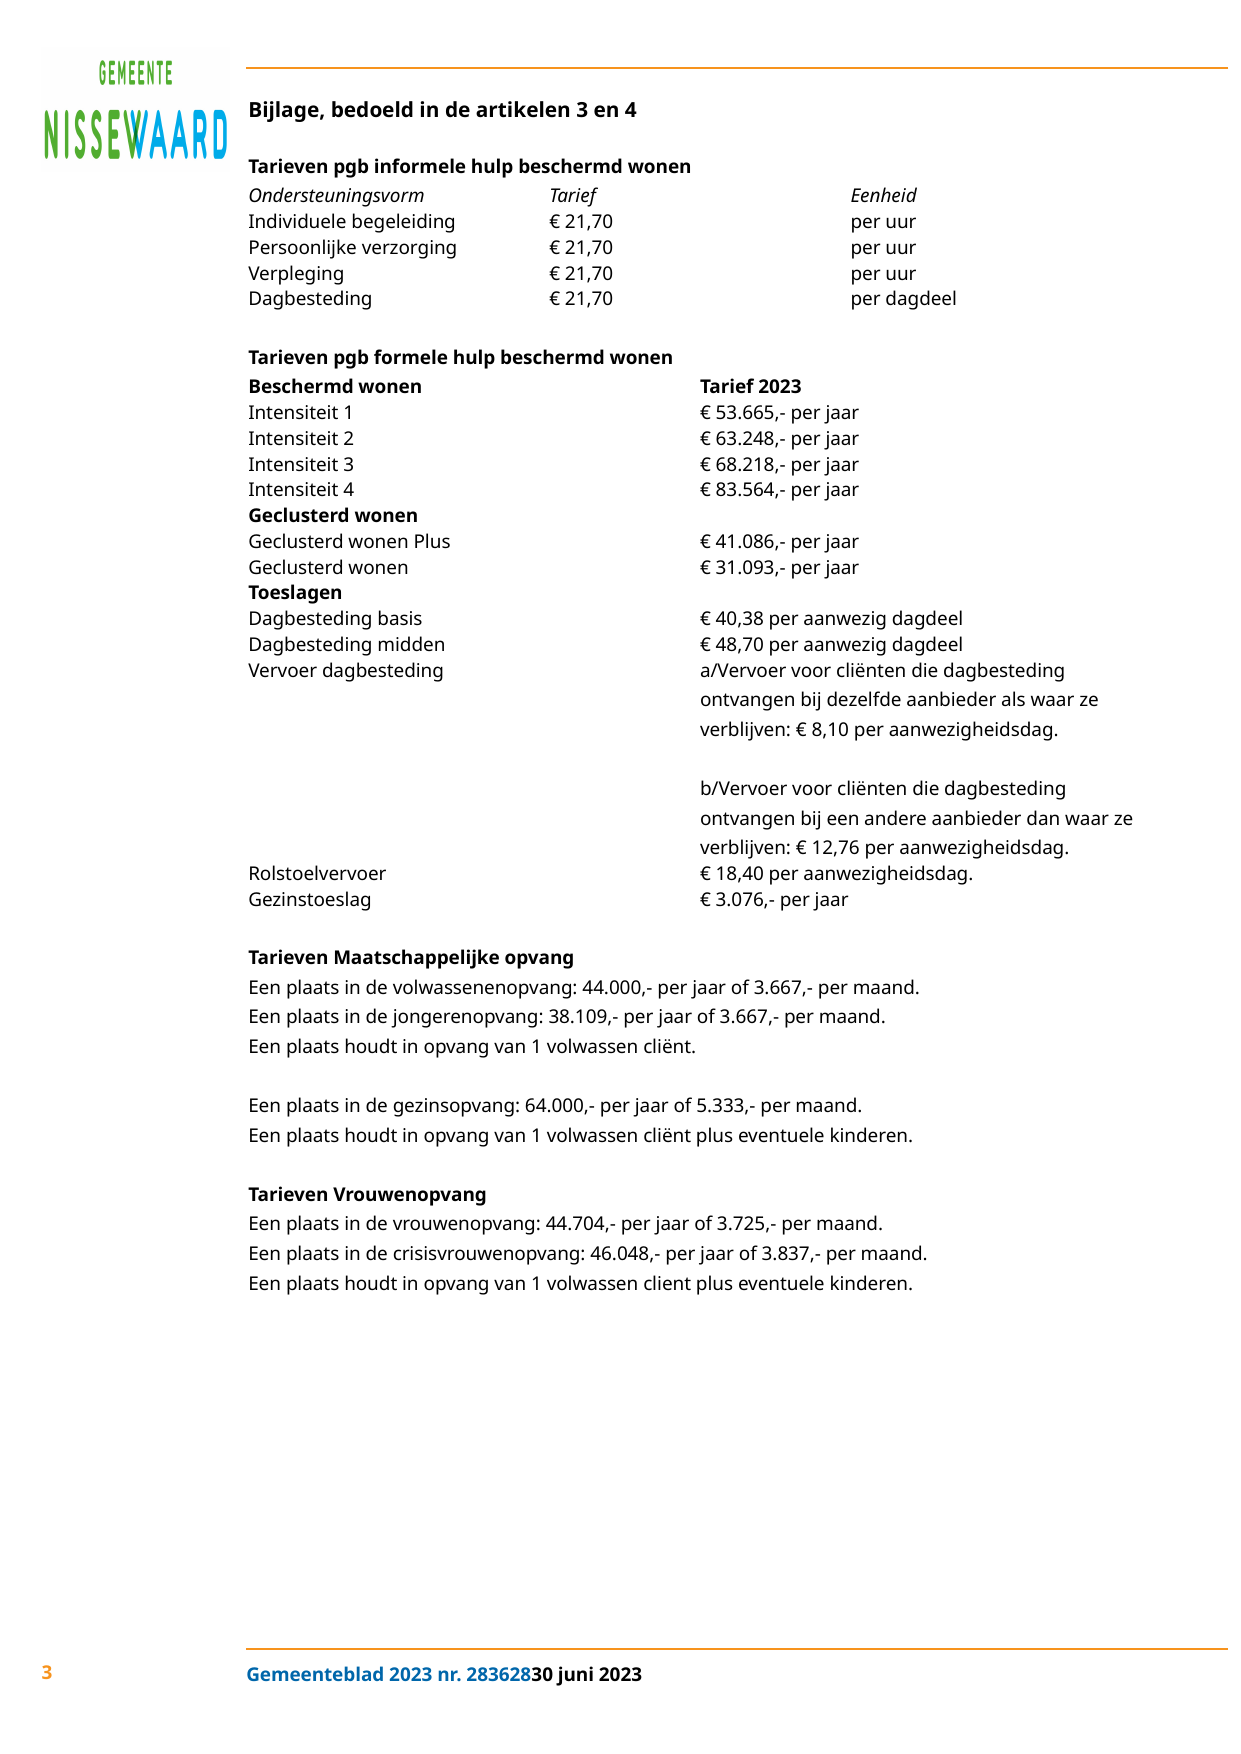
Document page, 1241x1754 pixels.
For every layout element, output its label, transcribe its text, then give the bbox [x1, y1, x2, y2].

picture [41, 47, 231, 172]
table_cell Intensiteit 3 [248, 451, 700, 477]
table_cell € 68.218,- per jaar [700, 451, 1152, 477]
table_cell € 21,70 [549, 208, 850, 234]
text Een plaats in de jongerenopvang: 38.109,- per jaar of 3.667,- per maand. [248, 1003, 1152, 1029]
table_cell Geclusterd wonen [248, 554, 700, 579]
table_cell € 83.564,- per jaar [700, 477, 1152, 502]
table_cell [700, 503, 1152, 528]
table_header Eenheid [850, 183, 1152, 208]
table_cell Dagbesteding [248, 286, 549, 311]
table_cell € 31.093,- per jaar [700, 554, 1152, 579]
table_cell [700, 580, 1152, 605]
text Tarieven Maatschappelijke opvang [248, 944, 1152, 970]
table_cell per uur [850, 234, 1152, 260]
table_header Beschermd wonen [248, 374, 700, 399]
table_cell Verpleging [248, 260, 549, 286]
text Een plaats in de crisisvrouwenopvang: 46.048,- per jaar of 3.837,- per maand. [248, 1240, 1152, 1266]
text Tarieven pgb informele hulp beschermd wonen [248, 153, 1152, 179]
table_cell Rolstoelvervoer [248, 860, 700, 886]
table_cell € 41.086,- per jaar [700, 528, 1152, 554]
table_cell € 18,40 per aanwezigheidsdag. [700, 860, 1152, 886]
table_cell per uur [850, 208, 1152, 234]
text Een plaats in de volwassenenopvang: 44.000,- per jaar of 3.667,- per maand. [248, 974, 1152, 999]
table_cell Persoonlijke verzorging [248, 234, 549, 260]
table_cell per dagdeel [850, 286, 1152, 311]
text Tarieven Vrouwenopvang [248, 1181, 1152, 1207]
text Een plaats in de vrouwenopvang: 44.704,- per jaar of 3.725,- per maand. [248, 1211, 1152, 1236]
table_cell € 53.665,- per jaar [700, 400, 1152, 425]
table_cell per uur [850, 260, 1152, 286]
table_cell € 21,70 [549, 234, 850, 260]
table_cell a/Vervoer voor cliënten die dagbesteding ontvangen bij dezelfde aanbieder als waar ze verblijven: € 8,10 per aanwezigheidsdag. b/Vervoer voor cliënten die dagbesteding ontvangen bij een andere aanbieder dan waar ze verblijven: € 12,76 per aanwezigheidsdag. [700, 657, 1152, 860]
table_cell € 40,38 per aanwezig dagdeel [700, 605, 1152, 631]
table_cell Vervoer dagbesteding [248, 657, 700, 860]
table_cell Intensiteit 2 [248, 425, 700, 451]
text Een plaats houdt in opvang van 1 volwassen cliënt. [248, 1033, 1152, 1059]
table_cell Individuele begeleiding [248, 208, 549, 234]
text Tarieven pgb formele hulp beschermd wonen [248, 344, 1152, 370]
table_header Tarief 2023 [700, 374, 1152, 399]
table_cell Geclusterd wonen [248, 503, 700, 528]
table_cell Intensiteit 4 [248, 477, 700, 502]
table_cell Dagbesteding basis [248, 605, 700, 631]
table_cell Dagbesteding midden [248, 631, 700, 657]
table_cell Intensiteit 1 [248, 400, 700, 425]
table_cell Toeslagen [248, 580, 700, 605]
text Een plaats houdt in opvang van 1 volwassen cliënt plus eventuele kinderen. [248, 1122, 1152, 1147]
table_cell € 21,70 [549, 286, 850, 311]
table_header Tarief [549, 183, 850, 208]
table_cell Gezinstoeslag [248, 886, 700, 911]
table_cell € 63.248,- per jaar [700, 425, 1152, 451]
text Een plaats in de gezinsopvang: 64.000,- per jaar of 5.333,- per maand. [248, 1092, 1152, 1118]
table_cell € 48,70 per aanwezig dagdeel [700, 631, 1152, 657]
table_header Ondersteuningsvorm [248, 183, 549, 208]
table_cell Geclusterd wonen Plus [248, 528, 700, 554]
table_cell € 21,70 [549, 260, 850, 286]
text Bijlage, bedoeld in de artikelen 3 en 4 [248, 95, 1152, 123]
text Een plaats houdt in opvang van 1 volwassen client plus eventuele kinderen. [248, 1270, 1152, 1295]
table_cell € 3.076,- per jaar [700, 886, 1152, 911]
